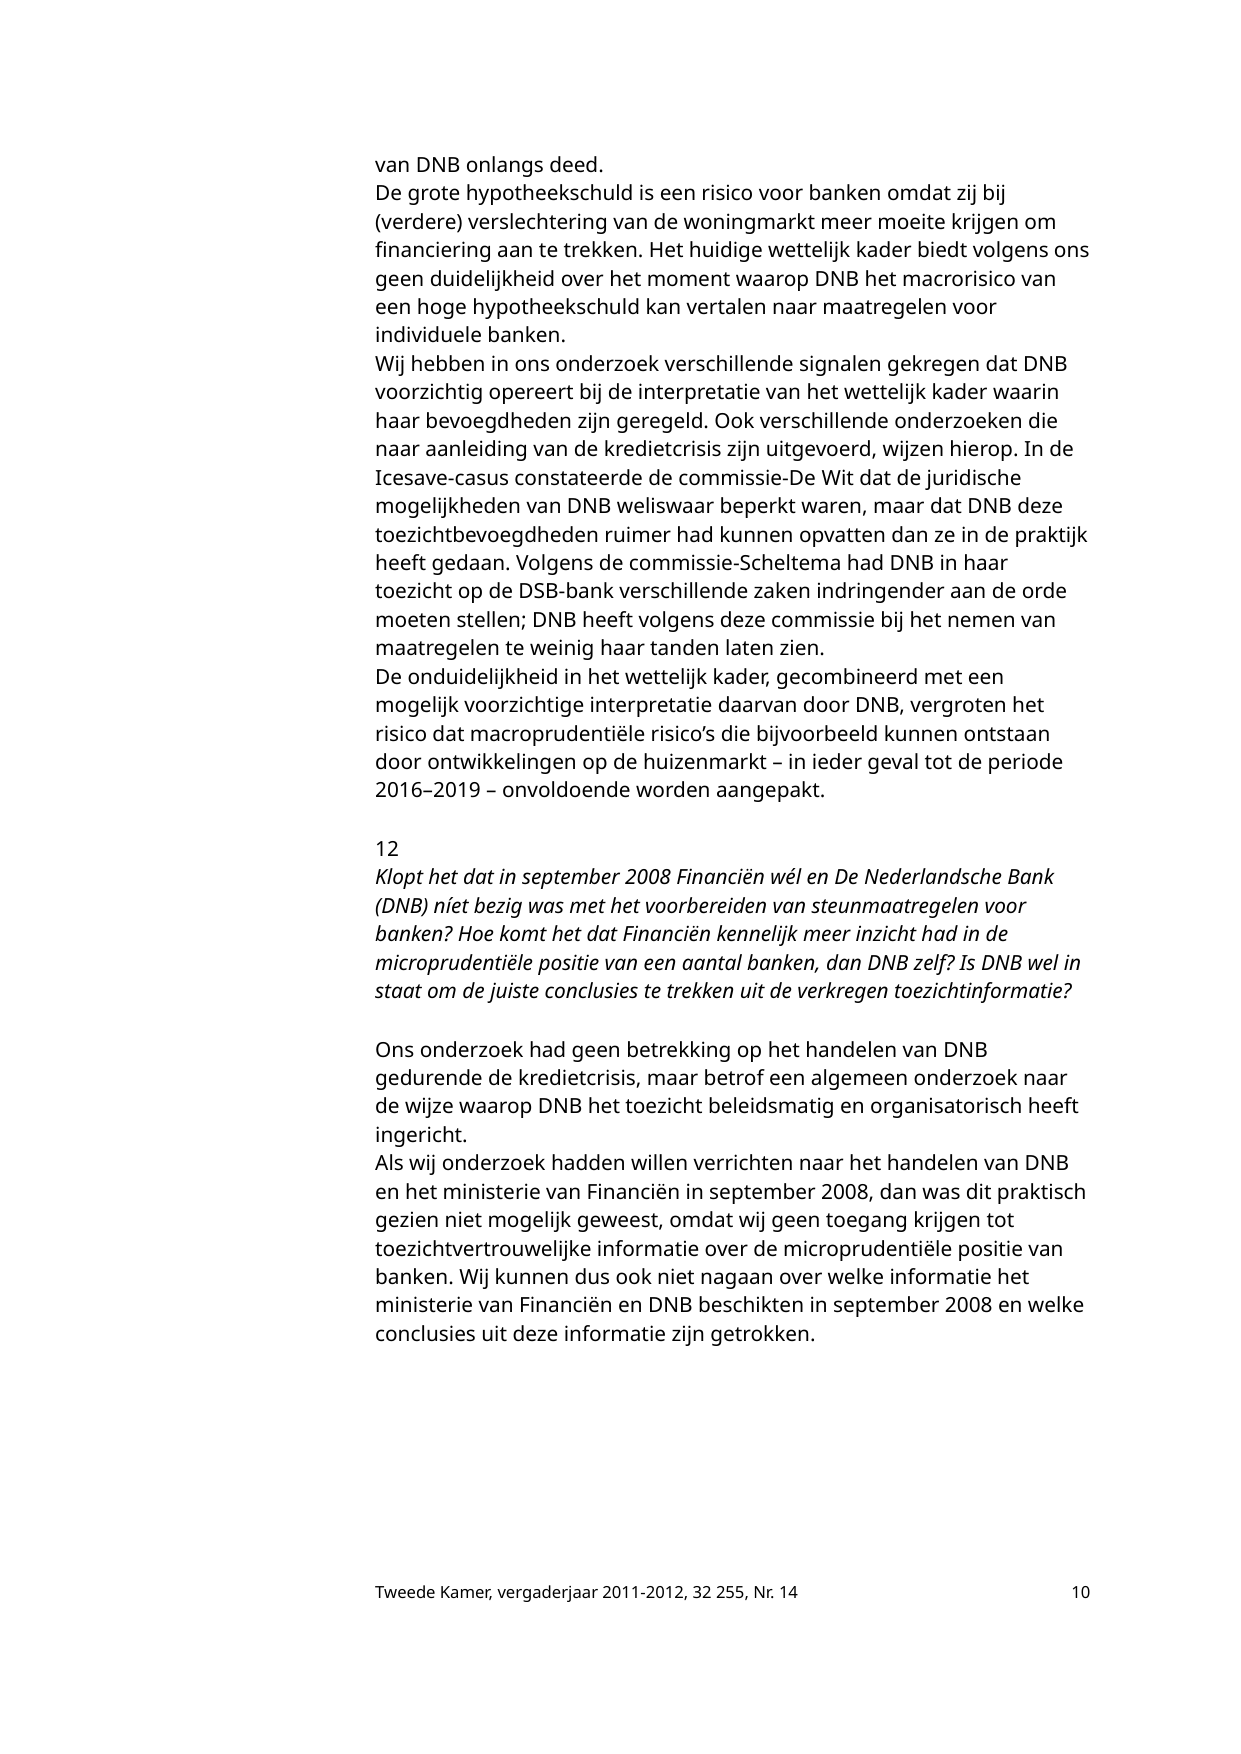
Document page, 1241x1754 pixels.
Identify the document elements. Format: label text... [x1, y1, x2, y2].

text Wij hebben in ons onderzoek verschillende signalen gekregen dat DNB voorzichtig opereert bij de interpretatie van het wettelijk kader waarin haar bevoegdheden zijn geregeld. Ook verschillende onderzoeken die naar aanleiding van de kredietcrisis zijn uitgevoerd, wijzen hierop. In de Icesave-casus constateerde de commissie-De Wit dat de juridische mogelijkheden van DNB weliswaar beperkt waren, maar dat DNB deze toezichtbevoegdheden ruimer had kunnen opvatten dan ze in de praktijk heeft gedaan. Volgens de commissie-Scheltema had DNB in haar toezicht op de DSB-bank verschillende zaken indringender aan de orde moeten stellen; DNB heeft volgens deze commissie bij het nemen van maatregelen te weinig haar tanden laten zien. [375, 349, 1090, 662]
text van DNB onlangs deed. [375, 150, 1090, 178]
text De grote hypotheekschuld is een risico voor banken omdat zij bij (verdere) verslechtering van de woningmarkt meer moeite krijgen om financiering aan te trekken. Het huidige wettelijk kader biedt volgens ons geen duidelijkheid over het moment waarop DNB het macrorisico van een hoge hypotheekschuld kan vertalen naar maatregelen voor individuele banken. [375, 178, 1090, 349]
text Ons onderzoek had geen betrekking op het handelen van DNB gedurende de kredietcrisis, maar betrof een algemeen onderzoek naar de wijze waarop DNB het toezicht beleidsmatig en organisatorisch heeft ingericht. [375, 1035, 1090, 1148]
text 12 [375, 834, 1090, 862]
text De onduidelijkheid in het wettelijk kader, gecombineerd met een mogelijk voorzichtige interpretatie daarvan door DNB, vergroten het risico dat macroprudentiële risico’s die bijvoorbeeld kunnen ontstaan door ontwikkelingen op de huizenmarkt – in ieder geval tot de periode 2016–2019 – onvoldoende worden aangepakt. [375, 662, 1090, 804]
text Als wij onderzoek hadden willen verrichten naar het handelen van DNB en het ministerie van Financiën in september 2008, dan was dit praktisch gezien niet mogelijk geweest, omdat wij geen toegang krijgen tot toezichtvertrouwelijke informatie over de microprudentiële positie van banken. Wij kunnen dus ook niet nagaan over welke informatie het ministerie van Financiën en DNB beschikten in september 2008 en welke conclusies uit deze informatie zijn getrokken. [375, 1148, 1090, 1347]
text Klopt het dat in september 2008 Financiën wél en De Nederlandsche Bank (DNB) níet bezig was met het voorbereiden van steunmaatregelen voor banken? Hoe komt het dat Financiën kennelijk meer inzicht had in de microprudentiële positie van een aantal banken, dan DNB zelf? Is DNB wel in staat om de juiste conclusies te trekken uit de verkregen toezichtinformatie? [375, 862, 1090, 1005]
